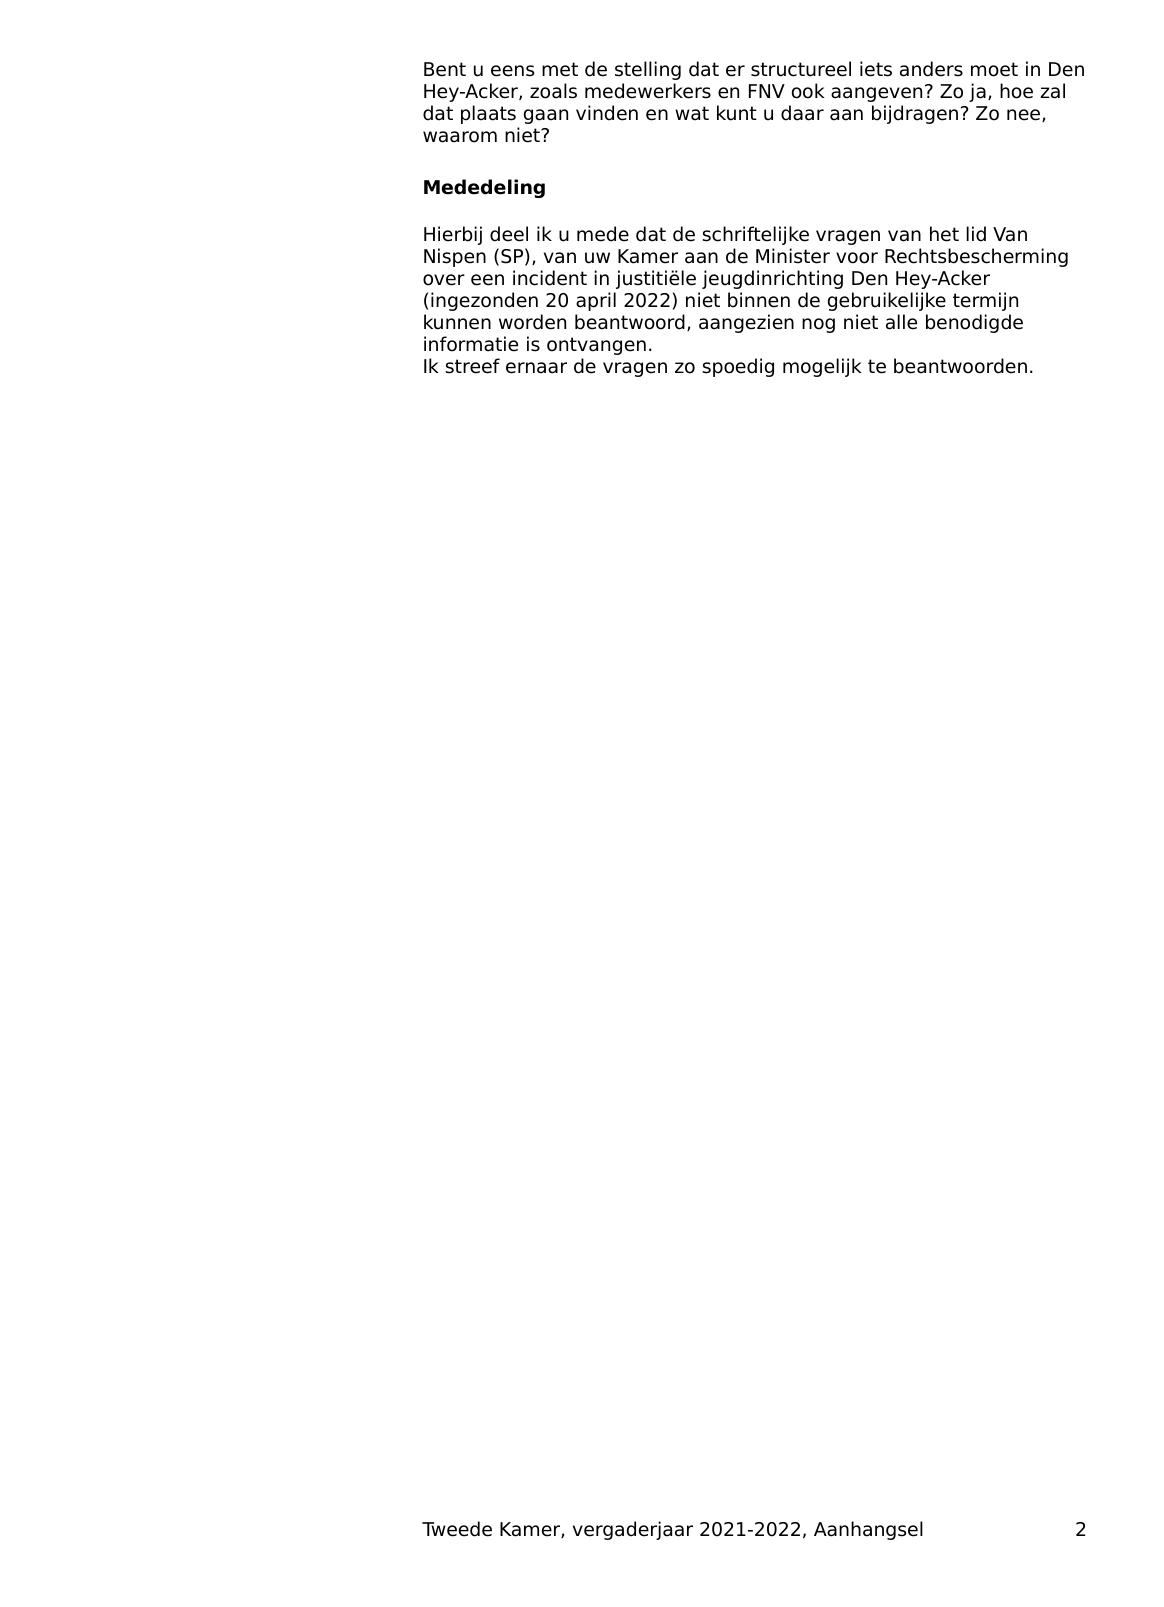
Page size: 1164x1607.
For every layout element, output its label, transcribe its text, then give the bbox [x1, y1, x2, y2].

text Ik streef ernaar de vragen zo spoedig mogelijk te beantwoorden. [422, 356, 1087, 378]
text Hierbij deel ik u mede dat de schriftelijke vragen van het lid Van Nispen (SP), van uw Kamer aan de Minister voor Rechtsbescherming over een incident in justitiële jeugdinrichting Den Hey-Acker (ingezonden 20 april 2022) niet binnen de gebruikelijke termijn kunnen worden beantwoord, aangezien nog niet alle benodigde informatie is ontvangen. [422, 224, 1087, 356]
subtitle Mededeling [422, 177, 1087, 199]
text Bent u eens met de stelling dat er structureel iets anders moet in Den Hey-Acker, zoals medewerkers en FNV ook aangeven? Zo ja, hoe zal dat plaats gaan vinden en wat kunt u daar aan bijdragen? Zo nee, waarom niet? [422, 59, 1087, 147]
